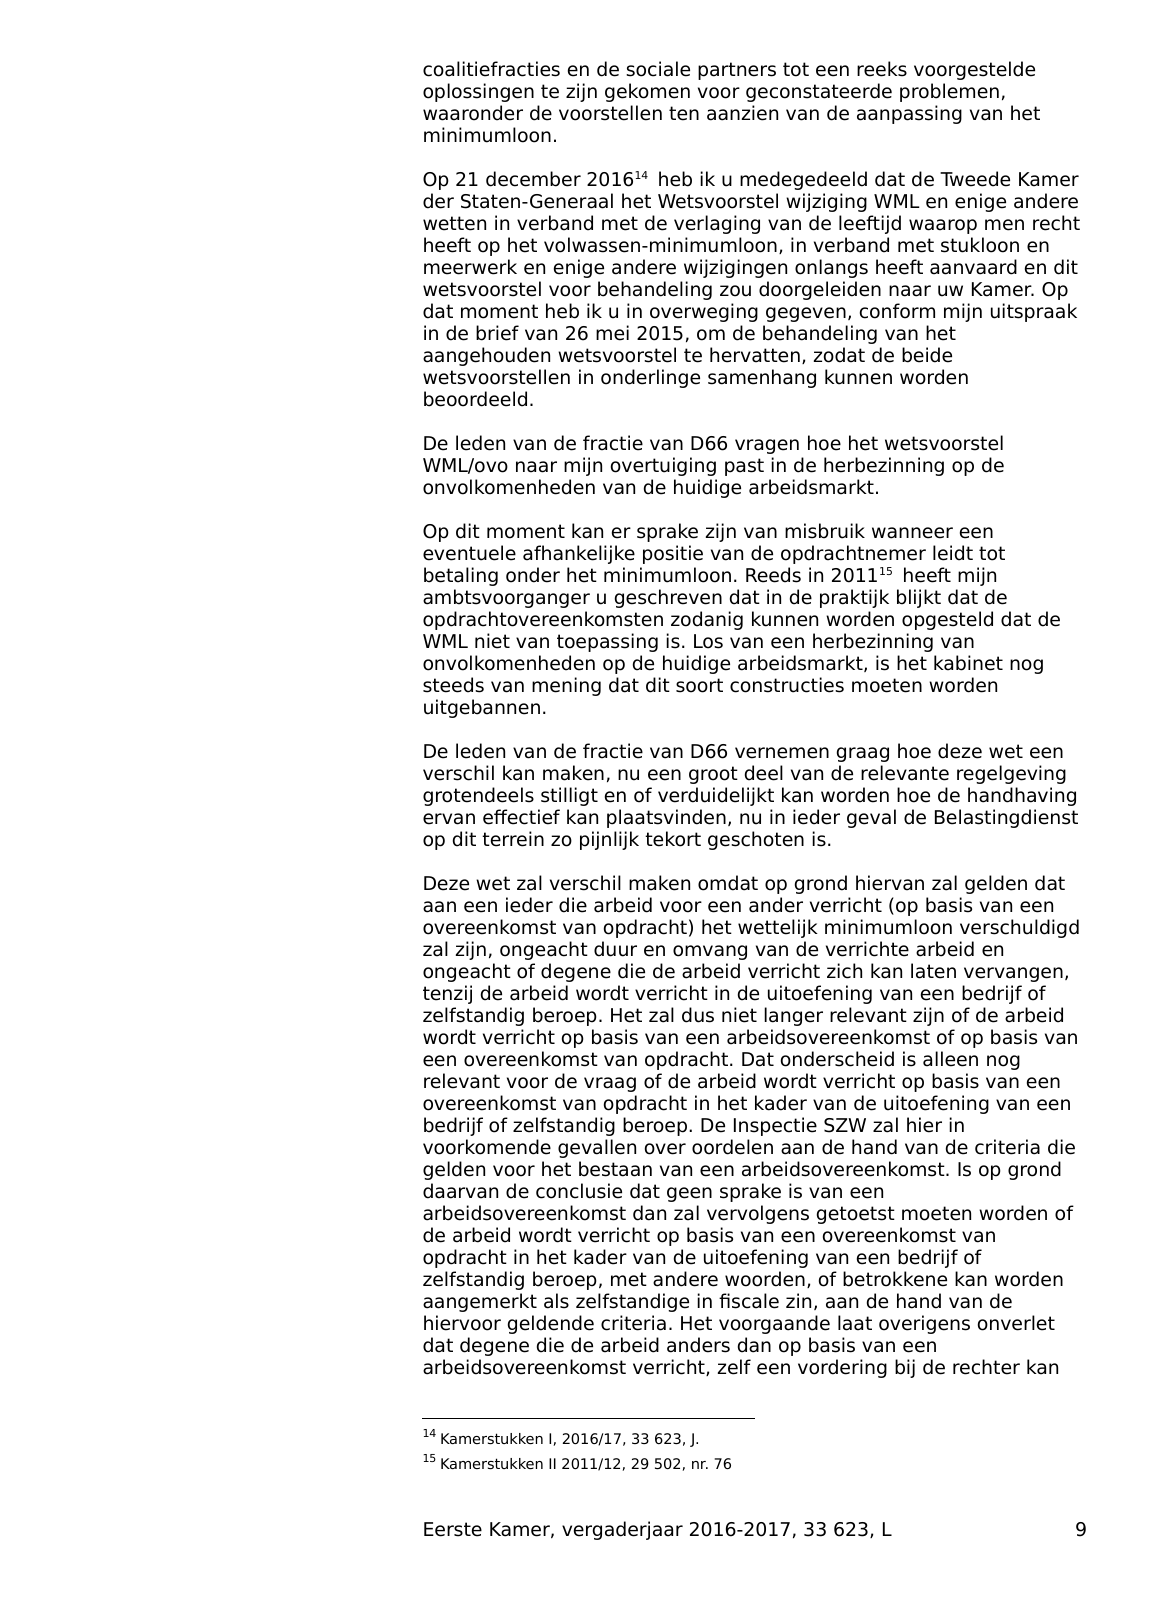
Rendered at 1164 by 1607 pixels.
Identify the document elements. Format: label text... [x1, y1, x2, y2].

text Kamerstukken I, 2016/17, 33 623, J. [422, 1427, 1087, 1449]
text Kamerstukken II 2011/12, 29 502, nr. 76 [422, 1452, 1087, 1474]
text Op 21 december 2016 heb ik u medegedeeld dat de Tweede Kamer der Staten-Generaal het Wetsvoorstel wijziging WML en enige andere wetten in verband met de verlaging van de leeftijd waarop men recht heeft op het volwassen-minimumloon, in verband met stukloon en meerwerk en enige andere wijzigingen onlangs heeft aanvaard en dit wetsvoorstel voor behandeling zou doorgeleiden naar uw Kamer. Op dat moment heb ik u in overweging gegeven, conform mijn uitspraak in de brief van 26 mei 2015, om de behandeling van het aangehouden wetsvoorstel te hervatten, zodat de beide wetsvoorstellen in onderlinge samenhang kunnen worden beoordeeld. [422, 169, 1087, 411]
text coalitiefracties en de sociale partners tot een reeks voorgestelde oplossingen te zijn gekomen voor geconstateerde problemen, waaronder de voorstellen ten aanzien van de aanpassing van het minimumloon. [422, 59, 1087, 147]
text De leden van de fractie van D66 vragen hoe het wetsvoorstel WML/ovo naar mijn overtuiging past in de herbezinning op de onvolkomenheden van de huidige arbeidsmarkt. [422, 433, 1087, 499]
text Op dit moment kan er sprake zijn van misbruik wanneer een eventuele afhankelijke positie van de opdrachtnemer leidt tot betaling onder het minimumloon. Reeds in 2011 heeft mijn ambtsvoorganger u geschreven dat in de praktijk blijkt dat de opdrachtovereenkomsten zodanig kunnen worden opgesteld dat de WML niet van toepassing is. Los van een herbezinning van onvolkomenheden op de huidige arbeidsmarkt, is het kabinet nog steeds van mening dat dit soort constructies moeten worden uitgebannen. [422, 521, 1087, 719]
text De leden van de fractie van D66 vernemen graag hoe deze wet een verschil kan maken, nu een groot deel van de relevante regelgeving grotendeels stilligt en of verduidelijkt kan worden hoe de handhaving ervan effectief kan plaatsvinden, nu in ieder geval de Belastingdienst op dit terrein zo pijnlijk tekort geschoten is. [422, 741, 1087, 851]
text Deze wet zal verschil maken omdat op grond hiervan zal gelden dat aan een ieder die arbeid voor een ander verricht (op basis van een overeenkomst van opdracht) het wettelijk minimumloon verschuldigd zal zijn, ongeacht duur en omvang van de verrichte arbeid en ongeacht of degene die de arbeid verricht zich kan laten vervangen, tenzij de arbeid wordt verricht in de uitoefening van een bedrijf of zelfstandig beroep. Het zal dus niet langer relevant zijn of de arbeid wordt verricht op basis van een arbeidsovereenkomst of op basis van een overeenkomst van opdracht. Dat onderscheid is alleen nog relevant voor de vraag of de arbeid wordt verricht op basis van een overeenkomst van opdracht in het kader van de uitoefening van een bedrijf of zelfstandig beroep. De Inspectie SZW zal hier in voorkomende gevallen over oordelen aan de hand van de criteria die gelden voor het bestaan van een arbeidsovereenkomst. Is op grond daarvan de conclusie dat geen sprake is van een arbeidsovereenkomst dan zal vervolgens getoetst moeten worden of de arbeid wordt verricht op basis van een overeenkomst van opdracht in het kader van de uitoefening van een bedrijf of zelfstandig beroep, met andere woorden, of betrokkene kan worden aangemerkt als zelfstandige in fiscale zin, aan de hand van de hiervoor geldende criteria. Het voorgaande laat overigens onverlet dat degene die de arbeid anders dan op basis van een arbeidsovereenkomst verricht, zelf een vordering bij de rechter kan [422, 873, 1087, 1379]
